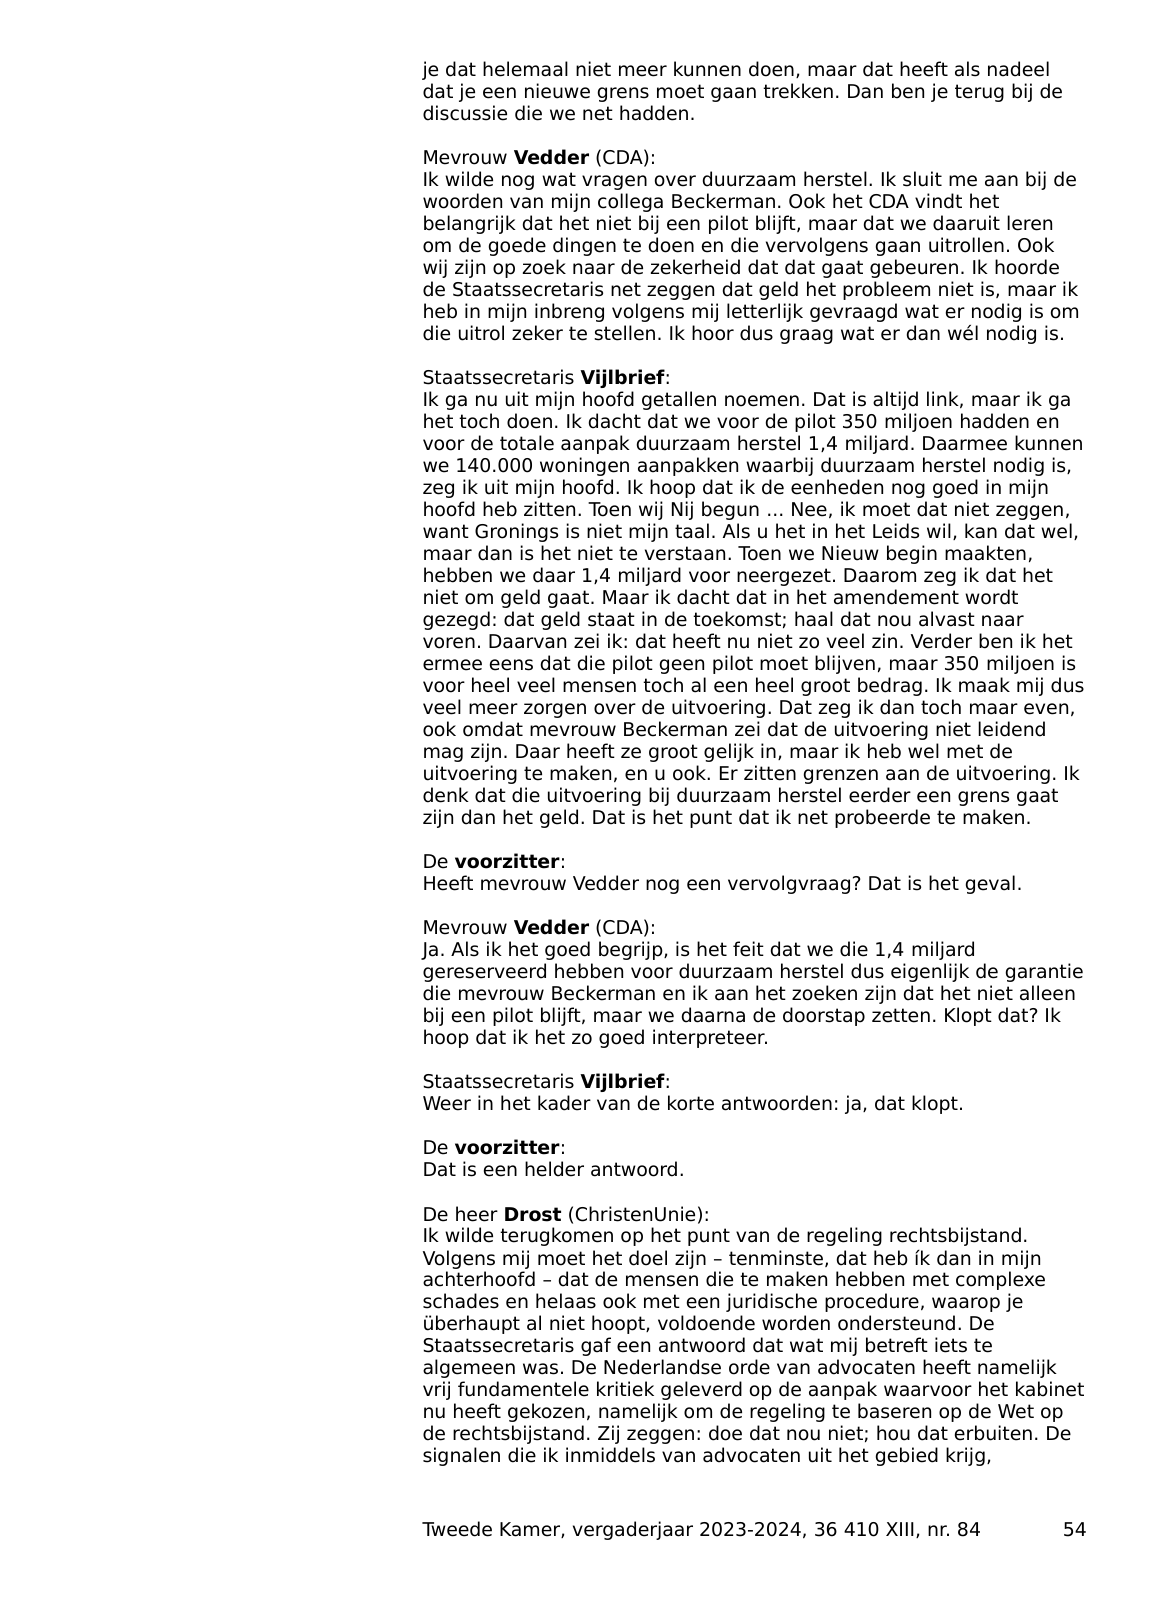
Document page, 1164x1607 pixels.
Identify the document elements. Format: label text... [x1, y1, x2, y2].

text De voorzitter: [422, 851, 1087, 873]
text Mevrouw Vedder (CDA): [422, 917, 1087, 939]
text De heer Drost (ChristenUnie): [422, 1203, 1087, 1225]
text Ik wilde nog wat vragen over duurzaam herstel. Ik sluit me aan bij de woorden van mijn collega Beckerman. Ook het CDA vindt het belangrijk dat het niet bij een pilot blijft, maar dat we daaruit leren om de goede dingen te doen en die vervolgens gaan uitrollen. Ook wij zijn op zoek naar de zekerheid dat dat gaat gebeuren. Ik hoorde de Staatssecretaris net zeggen dat geld het probleem niet is, maar ik heb in mijn inbreng volgens mij letterlijk gevraagd wat er nodig is om die uitrol zeker te stellen. Ik hoor dus graag wat er dan wél nodig is. [422, 169, 1087, 345]
text Ik wilde terugkomen op het punt van de regeling rechtsbijstand. Volgens mij moet het doel zijn – tenminste, dat heb ík dan in mijn achterhoofd – dat de mensen die te maken hebben met complexe schades en helaas ook met een juridische procedure, waarop je überhaupt al niet hoopt, voldoende worden ondersteund. De Staatssecretaris gaf een antwoord dat wat mij betreft iets te algemeen was. De Nederlandse orde van advocaten heeft namelijk vrij fundamentele kritiek geleverd op de aanpak waarvoor het kabinet nu heeft gekozen, namelijk om de regeling te baseren op de Wet op de rechtsbijstand. Zij zeggen: doe dat nou niet; hou dat erbuiten. De signalen die ik inmiddels van advocaten uit het gebied krijg, [422, 1225, 1087, 1467]
text Staatssecretaris Vijlbrief: [422, 367, 1087, 389]
text Mevrouw Vedder (CDA): [422, 147, 1087, 169]
text Ja. Als ik het goed begrijp, is het feit dat we die 1,4 miljard gereserveerd hebben voor duurzaam herstel dus eigenlijk de garantie die mevrouw Beckerman en ik aan het zoeken zijn dat het niet alleen bij een pilot blijft, maar we daarna de doorstap zetten. Klopt dat? Ik hoop dat ik het zo goed interpreteer. [422, 939, 1087, 1049]
text Ik ga nu uit mijn hoofd getallen noemen. Dat is altijd link, maar ik ga het toch doen. Ik dacht dat we voor de pilot 350 miljoen hadden en voor de totale aanpak duurzaam herstel 1,4 miljard. Daarmee kunnen we 140.000 woningen aanpakken waarbij duurzaam herstel nodig is, zeg ik uit mijn hoofd. Ik hoop dat ik de eenheden nog goed in mijn hoofd heb zitten. Toen wij Nij begun ... Nee, ik moet dat niet zeggen, want Gronings is niet mijn taal. Als u het in het Leids wil, kan dat wel, maar dan is het niet te verstaan. Toen we Nieuw begin maakten, hebben we daar 1,4 miljard voor neergezet. Daarom zeg ik dat het niet om geld gaat. Maar ik dacht dat in het amendement wordt gezegd: dat geld staat in de toekomst; haal dat nou alvast naar voren. Daarvan zei ik: dat heeft nu niet zo veel zin. Verder ben ik het ermee eens dat die pilot geen pilot moet blijven, maar 350 miljoen is voor heel veel mensen toch al een heel groot bedrag. Ik maak mij dus veel meer zorgen over de uitvoering. Dat zeg ik dan toch maar even, ook omdat mevrouw Beckerman zei dat de uitvoering niet leidend mag zijn. Daar heeft ze groot gelijk in, maar ik heb wel met de uitvoering te maken, en u ook. Er zitten grenzen aan de uitvoering. Ik denk dat die uitvoering bij duurzaam herstel eerder een grens gaat zijn dan het geld. Dat is het punt dat ik net probeerde te maken. [422, 389, 1087, 829]
text je dat helemaal niet meer kunnen doen, maar dat heeft als nadeel dat je een nieuwe grens moet gaan trekken. Dan ben je terug bij de discussie die we net hadden. [422, 59, 1087, 125]
text Heeft mevrouw Vedder nog een vervolgvraag? Dat is het geval. [422, 873, 1087, 895]
text Weer in het kader van de korte antwoorden: ja, dat klopt. [422, 1093, 1087, 1115]
text Staatssecretaris Vijlbrief: [422, 1071, 1087, 1093]
text Dat is een helder antwoord. [422, 1159, 1087, 1181]
text De voorzitter: [422, 1137, 1087, 1159]
